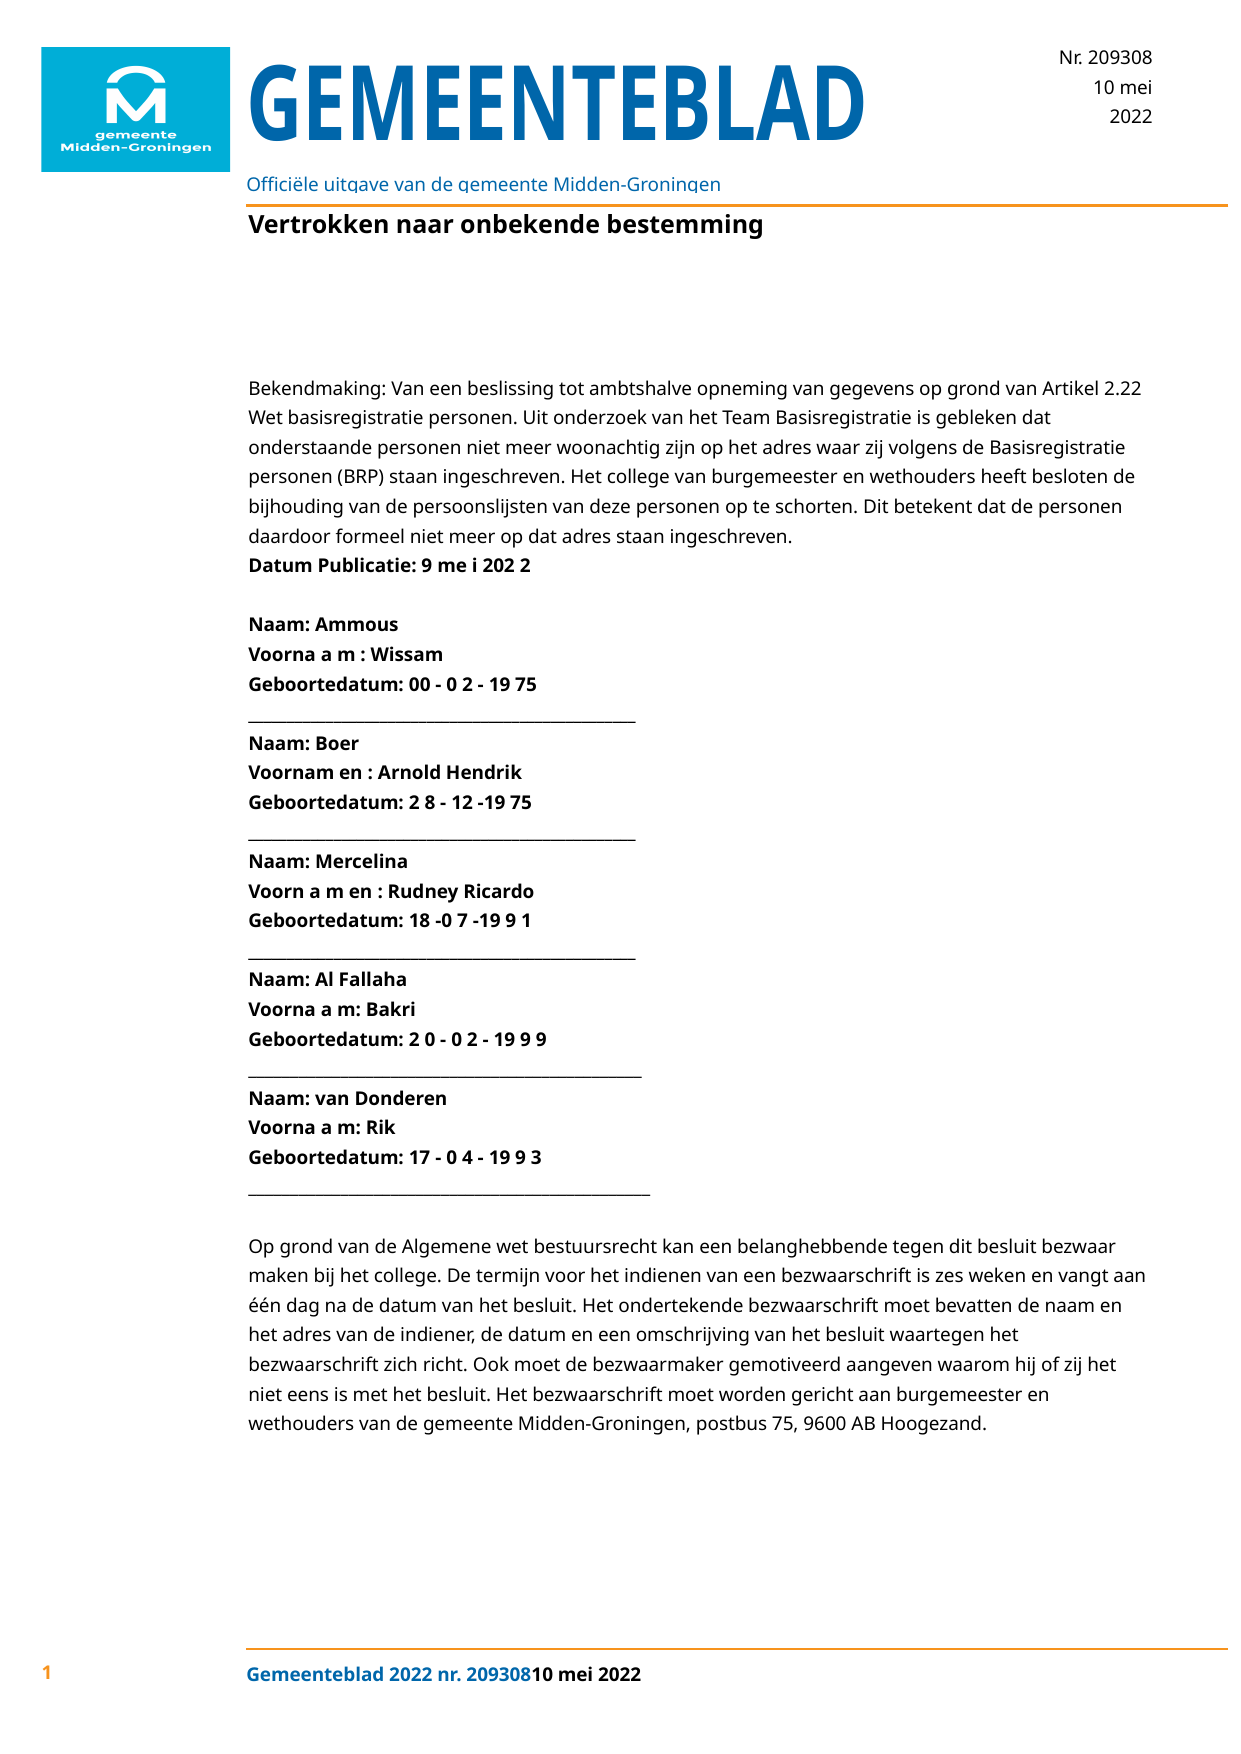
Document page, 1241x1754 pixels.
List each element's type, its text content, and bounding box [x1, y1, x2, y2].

text Voorna a m : Wissam [248, 641, 1152, 667]
text _______________________________________________ [248, 1055, 1152, 1081]
text Geboortedatum: 2 0 - 0 2 - 19 9 9 [248, 1026, 1152, 1051]
text Naam: Al Fallaha [248, 967, 1152, 992]
picture [107, 89, 165, 122]
text Naam: Mercelina [248, 848, 1152, 874]
text Op grond van de Algemene wet bestuursrecht kan een belanghebbende tegen dit besluit bezwaar maken bij het college. De termijn voor het indienen van een bezwaarschrift is zes weken en vangt aan één dag na de datum van het besluit. Het ondertekende bezwaarschrift moet bevatten de naam en het adres van de indiener, de datum en een omschrijving van het besluit waartegen het bezwaarschrift zich richt. Ook moet de bezwaarmaker gemotiveerd aangeven waarom hij of zij het niet eens is met het besluit. Het bezwaarschrift moet worden gericht aan burgemeester en wethouders van de gemeente Midden-Groningen, postbus 75, 9600 AB Hoogezand. [248, 1233, 1152, 1436]
text Voorn a m en : Rudney Ricardo [248, 878, 1152, 903]
text ________________________________________________ [248, 1174, 1152, 1199]
text Voorna a m: Bakri [248, 996, 1152, 1022]
text Geboortedatum: 18 -0 7 -19 9 1 [248, 907, 1152, 933]
text __________________________________________________ [248, 937, 1152, 963]
text Geboortedatum: 17 - 0 4 - 19 9 3 [248, 1144, 1152, 1170]
text Voornam en : Arnold Hendrik [248, 759, 1152, 785]
text Voorna a m: Rik [248, 1114, 1152, 1140]
text Bekendmaking: Van een beslissing tot ambtshalve opneming van gegevens op grond van Artikel 2.22 Wet basisregistratie personen. Uit onderzoek van het Team Basisregistratie is gebleken dat onderstaande personen niet meer woonachtig zijn op het adres waar zij volgens de Basisregistratie personen (BRP) staan ingeschreven. Het college van burgemeester en wethouders heeft besloten de bijhouding van de persoonslijsten van deze personen op te schorten. Dit betekent dat de personen daardoor formeel niet meer op dat adres staan ingeschreven. [248, 375, 1152, 548]
text Naam: Ammous [248, 612, 1152, 637]
picture [108, 66, 164, 82]
text __________________________________________________ [248, 700, 1152, 726]
text Geboortedatum: 2 8 - 12 -19 75 [248, 789, 1152, 815]
text __________________________________________________ [248, 819, 1152, 844]
text Datum Publicatie: 9 me i 202 2 [248, 552, 1152, 578]
text Naam: Boer [248, 730, 1152, 756]
picture [184, 146, 190, 153]
text Geboortedatum: 00 - 0 2 - 19 75 [248, 671, 1152, 696]
text Naam: van Donderen [248, 1085, 1152, 1111]
text Vertrokken naar onbekende bestemming [248, 207, 1152, 241]
